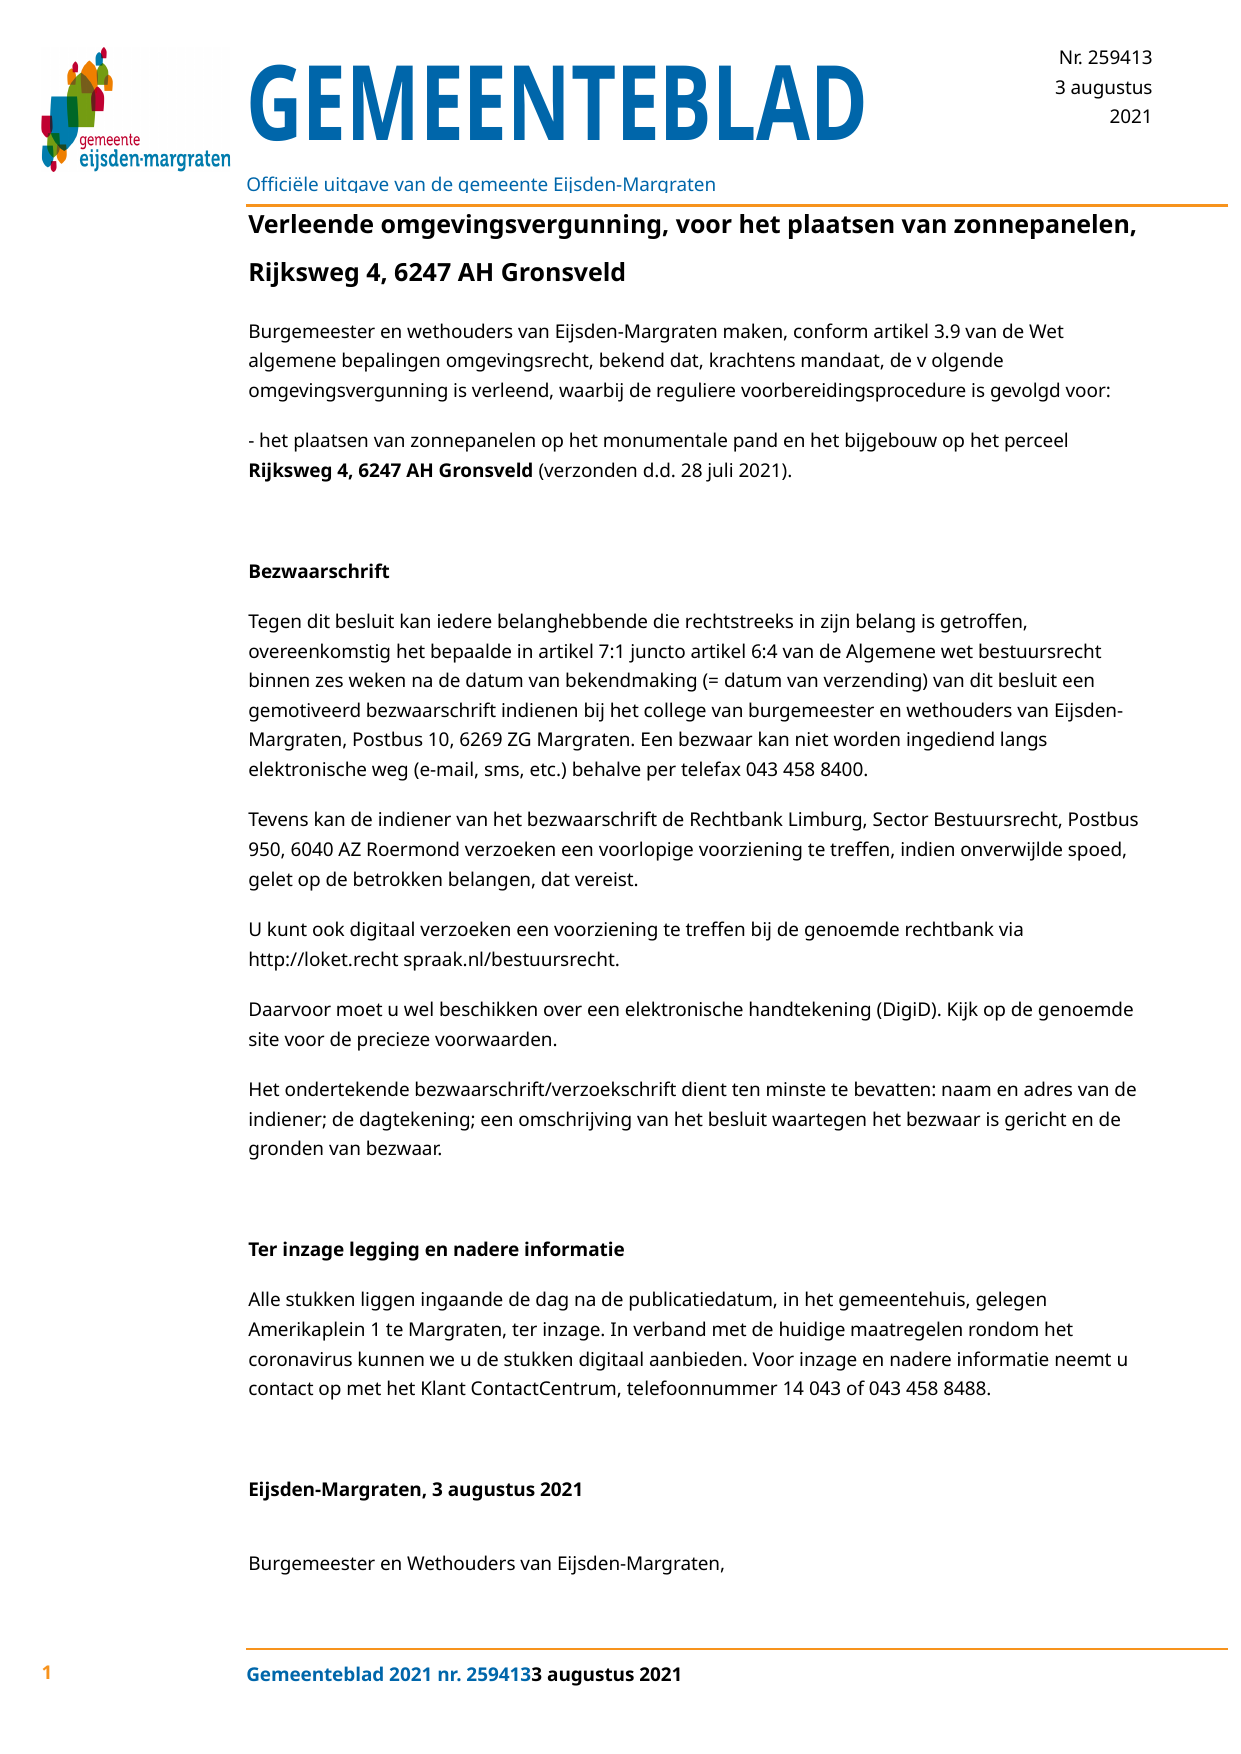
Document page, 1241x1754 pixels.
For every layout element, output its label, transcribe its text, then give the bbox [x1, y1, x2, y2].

text Alle stukken liggen ingaande de dag na de publicatiedatum, in het gemeentehuis, gelegen Amerikaplein 1 te Margraten, ter inzage. In verband met de huidige maatregelen rondom het coronavirus kunnen we u de stukken digitaal aanbieden. Voor inzage en nadere informatie neemt u contact op met het Klant ContactCentrum, telefoonnummer 14 043 of 043 458 8488. [248, 1287, 1152, 1401]
text Verleende omgevingsvergunning, voor het plaatsen van zonnepanelen, Rijksweg 4, 6247 AH Gronsveld [248, 207, 1152, 288]
text Bezwaarschrift [248, 558, 1152, 584]
text Daarvoor moet u wel beschikken over een elektronische handtekening (DigiD). Kijk op de genoemde site voor de precieze voorwaarden. [248, 996, 1152, 1052]
text Tegen dit besluit kan iedere belanghebbende die rechtstreeks in zijn belang is getroffen, overeenkomstig het bepaalde in artikel 7:1 juncto artikel 6:4 van de Algemene wet bestuursrecht binnen zes weken na de datum van bekendmaking (= datum van verzending) van dit besluit een gemotiveerd bezwaarschrift indienen bij het college van burgemeester en wethouders van Eijsden-Margraten, Postbus 10, 6269 ZG Margraten. Een bezwaar kan niet worden ingediend langs elektronische weg (e-mail, sms, etc.) behalve per telefax 043 458 8400. [248, 608, 1152, 782]
text Burgemeester en Wethouders van Eijsden-Margraten, [248, 1550, 1152, 1576]
text Tevens kan de indiener van het bezwaarschrift de Rechtbank Limburg, Sector Bestuursrecht, Postbus 950, 6040 AZ Roermond verzoeken een voorlopige voorziening te treffen, indien onverwijlde spoed, gelet op de betrokken belangen, dat vereist. [248, 807, 1152, 892]
picture [41, 47, 231, 172]
text U kunt ook digitaal verzoeken een voorziening te treffen bij de genoemde rechtbank via http://loket.recht spraak.nl/bestuursrecht. [248, 916, 1152, 972]
text Eijsden-Margraten, 3 augustus 2021 [248, 1476, 1152, 1502]
text - het plaatsen van zonnepanelen op het monumentale pand en het bijgebouw op het perceel Rijksweg 4, 6247 AH Gronsveld (verzonden d.d. 28 juli 2021). [248, 427, 1152, 483]
text Het ondertekende bezwaarschrift/verzoekschrift dient ten minste te bevatten: naam en adres van de indiener; de dagtekening; een omschrijving van het besluit waartegen het bezwaar is gericht en de gronden van bezwaar. [248, 1076, 1152, 1161]
text Ter inzage legging en nadere informatie [248, 1236, 1152, 1262]
text Burgemeester en wethouders van Eijsden-Margraten maken, conform artikel 3.9 van de Wet algemene bepalingen omgevingsrecht, bekend dat, krachtens mandaat, de v olgende omgevingsvergunning is verleend, waarbij de reguliere voorbereidingsprocedure is gevolgd voor: [248, 318, 1152, 403]
